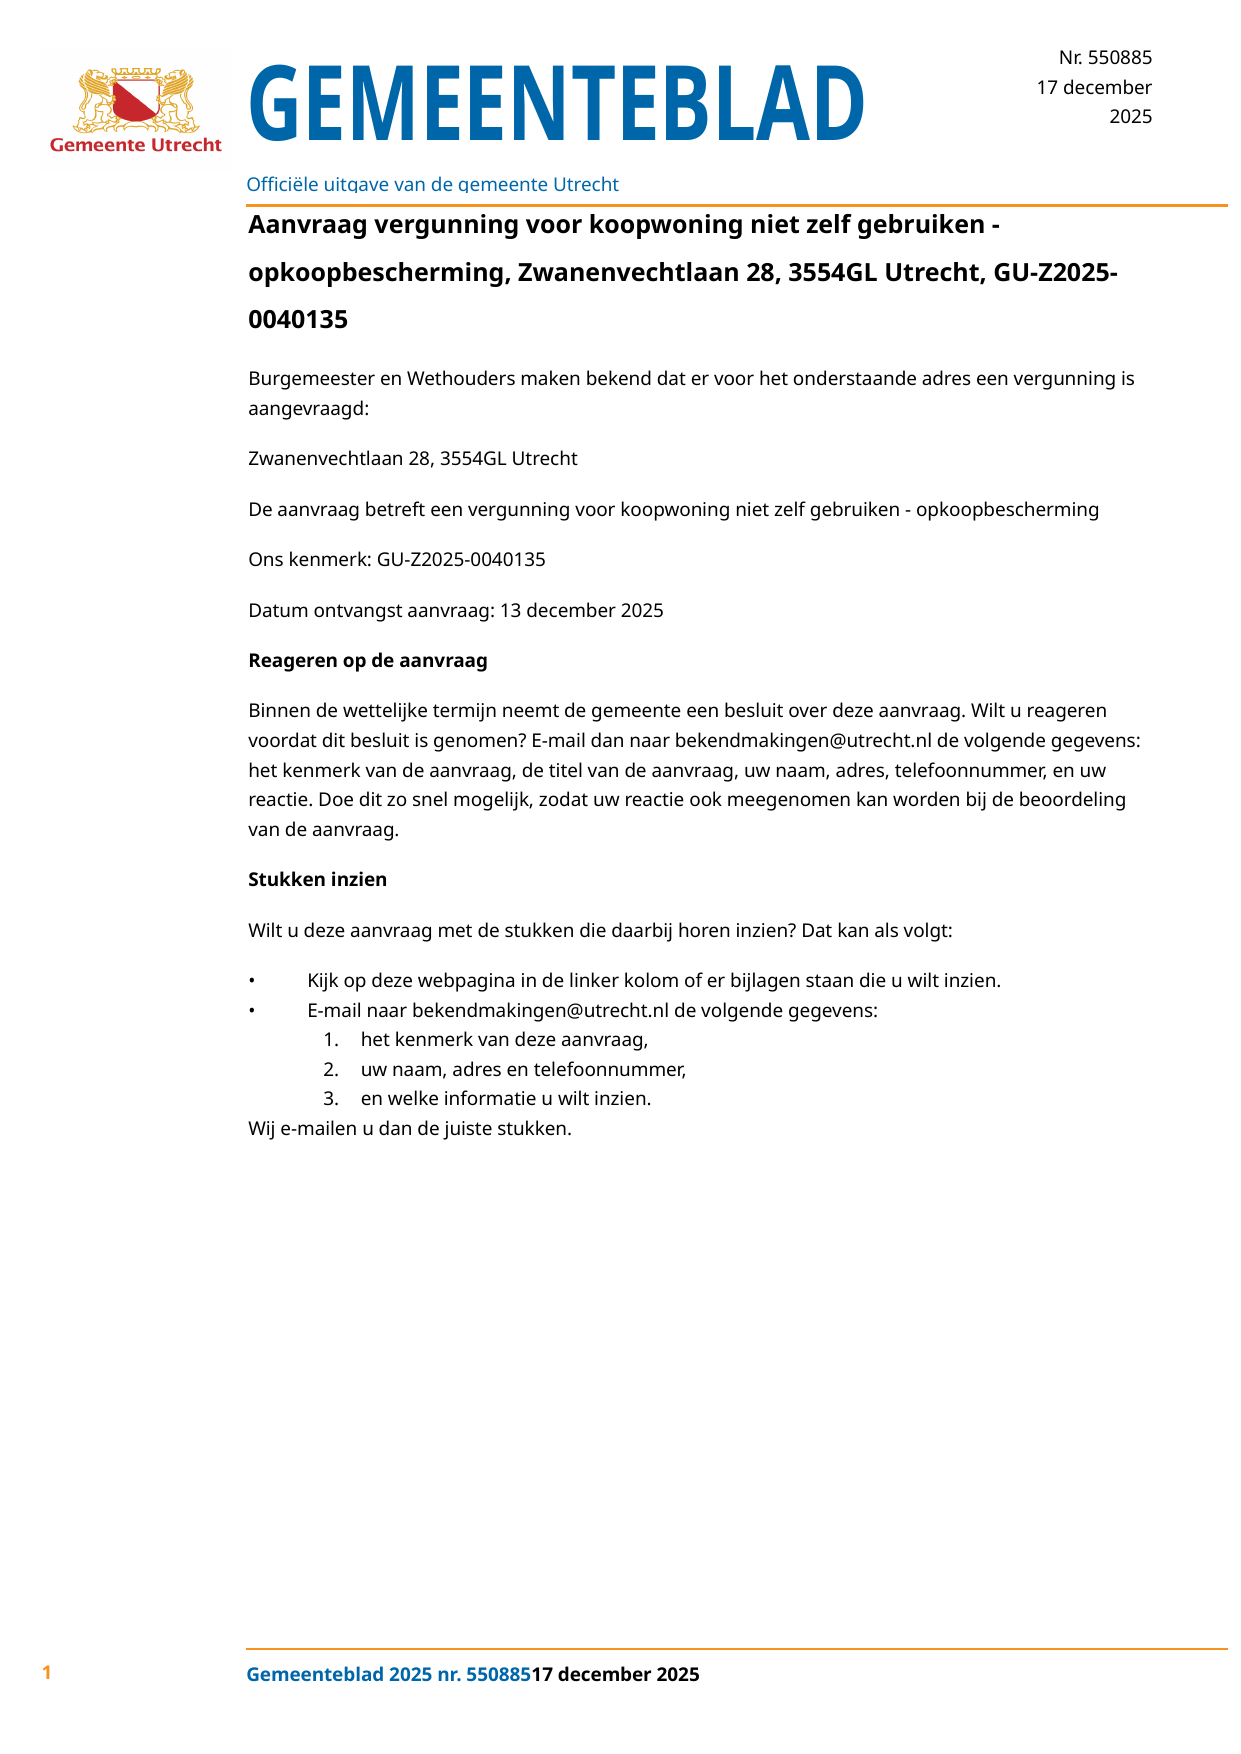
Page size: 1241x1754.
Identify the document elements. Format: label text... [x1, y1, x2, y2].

text Reageren op de aanvraag [248, 647, 1152, 673]
list het kenmerk van deze aanvraag, [323, 1026, 1152, 1052]
list Kijk op deze webpagina in de linker kolom of er bijlagen staan die u wilt inzien. [248, 967, 1152, 993]
text Aanvraag vergunning voor koopwoning niet zelf gebruiken - opkoopbescherming, Zwanenvechtlaan 28, 3554GL Utrecht, GU-Z2025-0040135 [248, 207, 1152, 336]
text Binnen de wettelijke termijn neemt de gemeente een besluit over deze aanvraag. Wilt u reageren voordat dit besluit is genomen? E-mail dan naar bekendmakingen@utrecht.nl de volgende gegevens: het kenmerk van de aanvraag, de titel van de aanvraag, uw naam, adres, telefoonnummer, en uw reactie. Doe dit zo snel mogelijk, zodat uw reactie ook meegenomen kan worden bij de beoordeling van de aanvraag. [248, 698, 1152, 842]
text Datum ontvangst aanvraag: 13 december 2025 [248, 597, 1152, 622]
list E-mail naar bekendmakingen@utrecht.nl de volgende gegevens: [248, 997, 1152, 1022]
text Wij e-mailen u dan de juiste stukken. [248, 1115, 1152, 1141]
text Zwanenvechtlaan 28, 3554GL Utrecht [248, 446, 1152, 471]
list en welke informatie u wilt inzien. [323, 1086, 1152, 1111]
picture [41, 47, 231, 172]
text Ons kenmerk: GU-Z2025-0040135 [248, 546, 1152, 572]
text Burgemeester en Wethouders maken bekend dat er voor het onderstaande adres een vergunning is aangevraagd: [248, 366, 1152, 421]
text De aanvraag betreft een vergunning voor koopwoning niet zelf gebruiken - opkoopbescherming [248, 496, 1152, 522]
text Stukken inzien [248, 866, 1152, 892]
list uw naam, adres en telefoonnummer, [323, 1056, 1152, 1082]
text Wilt u deze aanvraag met de stukken die daarbij horen inzien? Dat kan als volgt: [248, 917, 1152, 942]
